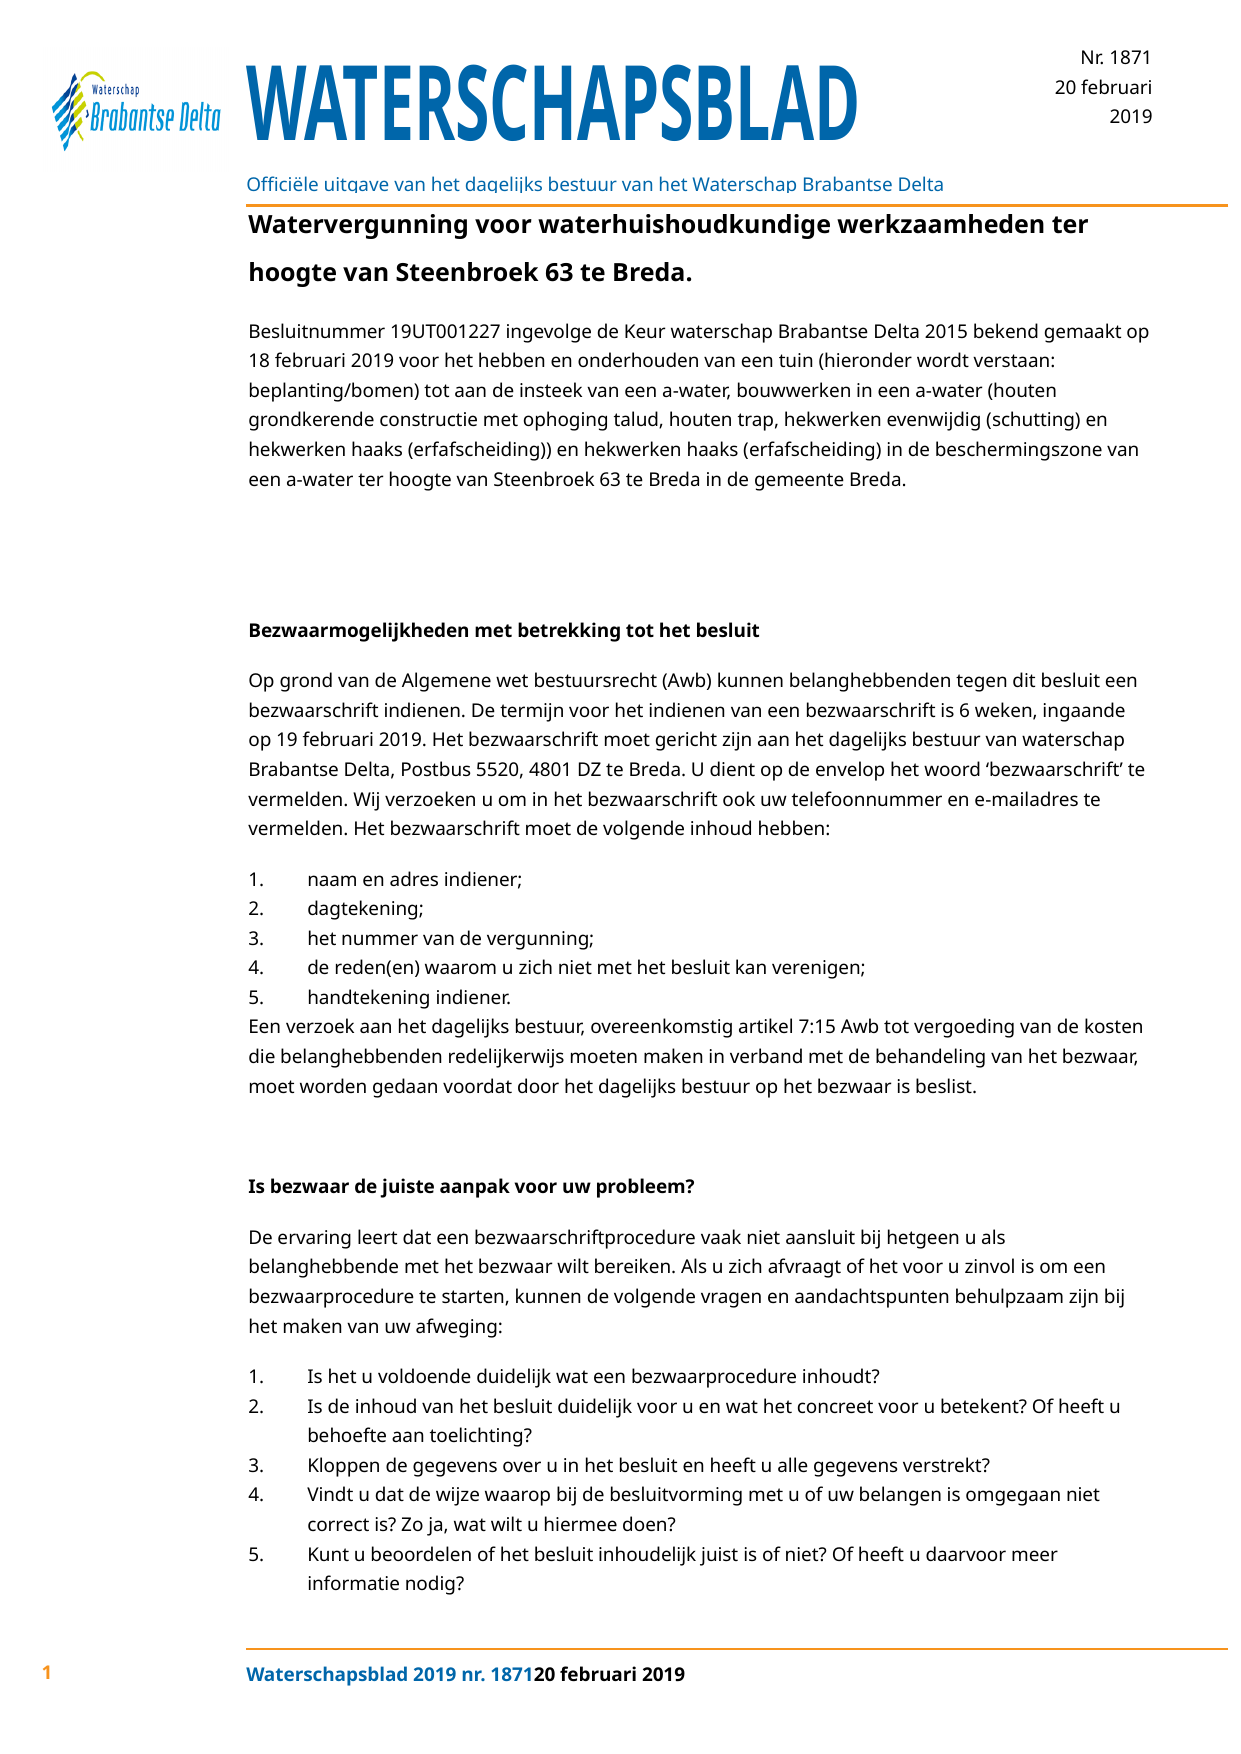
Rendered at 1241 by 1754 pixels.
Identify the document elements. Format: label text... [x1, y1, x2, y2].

list Is het u voldoende duidelijk wat een bezwaarprocedure inhoudt? [248, 1363, 1152, 1389]
text Een verzoek aan het dagelijks bestuur, overeenkomstig artikel 7:15 Awb tot vergoeding van de kosten die belanghebbenden redelijkerwijs moeten maken in verband met de behandeling van het bezwaar, moet worden gedaan voordat door het dagelijks bestuur op het bezwaar is beslist. [248, 1014, 1152, 1099]
text Besluitnummer 19UT001227 ingevolge de Keur waterschap Brabantse Delta 2015 bekend gemaakt op 18 februari 2019 voor het hebben en onderhouden van een tuin (hieronder wordt verstaan: beplanting/bomen) tot aan de insteek van een a-water, bouwwerken in een a-water (houten grondkerende constructie met ophoging talud, houten trap, hekwerken evenwijdig (schutting) en hekwerken haaks (erfafscheiding)) en hekwerken haaks (erfafscheiding) in de beschermingszone van een a-water ter hoogte van Steenbroek 63 te Breda in de gemeente Breda. [248, 318, 1152, 492]
text De ervaring leert dat een bezwaarschriftprocedure vaak niet aansluit bij hetgeen u als belanghebbende met het bezwaar wilt bereiken. Als u zich afvraagt of het voor u zinvol is om een bezwaarprocedure te starten, kunnen de volgende vragen en aandachtspunten behulpzaam zijn bij het maken van uw afweging: [248, 1224, 1152, 1339]
list het nummer van de vergunning; [248, 925, 1152, 951]
text Bezwaarmogelijkheden met betrekking tot het besluit [248, 617, 1152, 643]
list dagtekening; [248, 895, 1152, 921]
list Kunt u beoordelen of het besluit inhoudelijk juist is of niet? Of heeft u daarvoor meer informatie nodig? [248, 1541, 1152, 1596]
list handtekening indiener. [248, 984, 1152, 1010]
list de reden(en) waarom u zich niet met het besluit kan verenigen; [248, 954, 1152, 980]
list Kloppen de gegevens over u in het besluit en heeft u alle gegevens verstrekt? [248, 1452, 1152, 1478]
list Is de inhoud van het besluit duidelijk voor u en wat het concreet voor u betekent? Of heeft u behoefte aan toelichting? [248, 1393, 1152, 1448]
list naam en adres indiener; [248, 866, 1152, 892]
picture [41, 47, 231, 172]
text Watervergunning voor waterhuishoudkundige werkzaamheden ter hoogte van Steenbroek 63 te Breda. [248, 207, 1152, 288]
text Is bezwaar de juiste aanpak voor uw probleem? [248, 1174, 1152, 1199]
text Op grond van de Algemene wet bestuursrecht (Awb) kunnen belanghebbenden tegen dit besluit een bezwaarschrift indienen. De termijn voor het indienen van een bezwaarschrift is 6 weken, ingaande op 19 februari 2019. Het bezwaarschrift moet gericht zijn aan het dagelijks bestuur van waterschap Brabantse Delta, Postbus 5520, 4801 DZ te Breda. U dient op de envelop het woord ‘bezwaarschrift’ te vermelden. Wij verzoeken u om in het bezwaarschrift ook uw telefoonnummer en e‑mailadres te vermelden. Het bezwaarschrift moet de volgende inhoud hebben: [248, 667, 1152, 841]
list Vindt u dat de wijze waarop bij de besluitvorming met u of uw belangen is omgegaan niet correct is? Zo ja, wat wilt u hiermee doen? [248, 1482, 1152, 1537]
